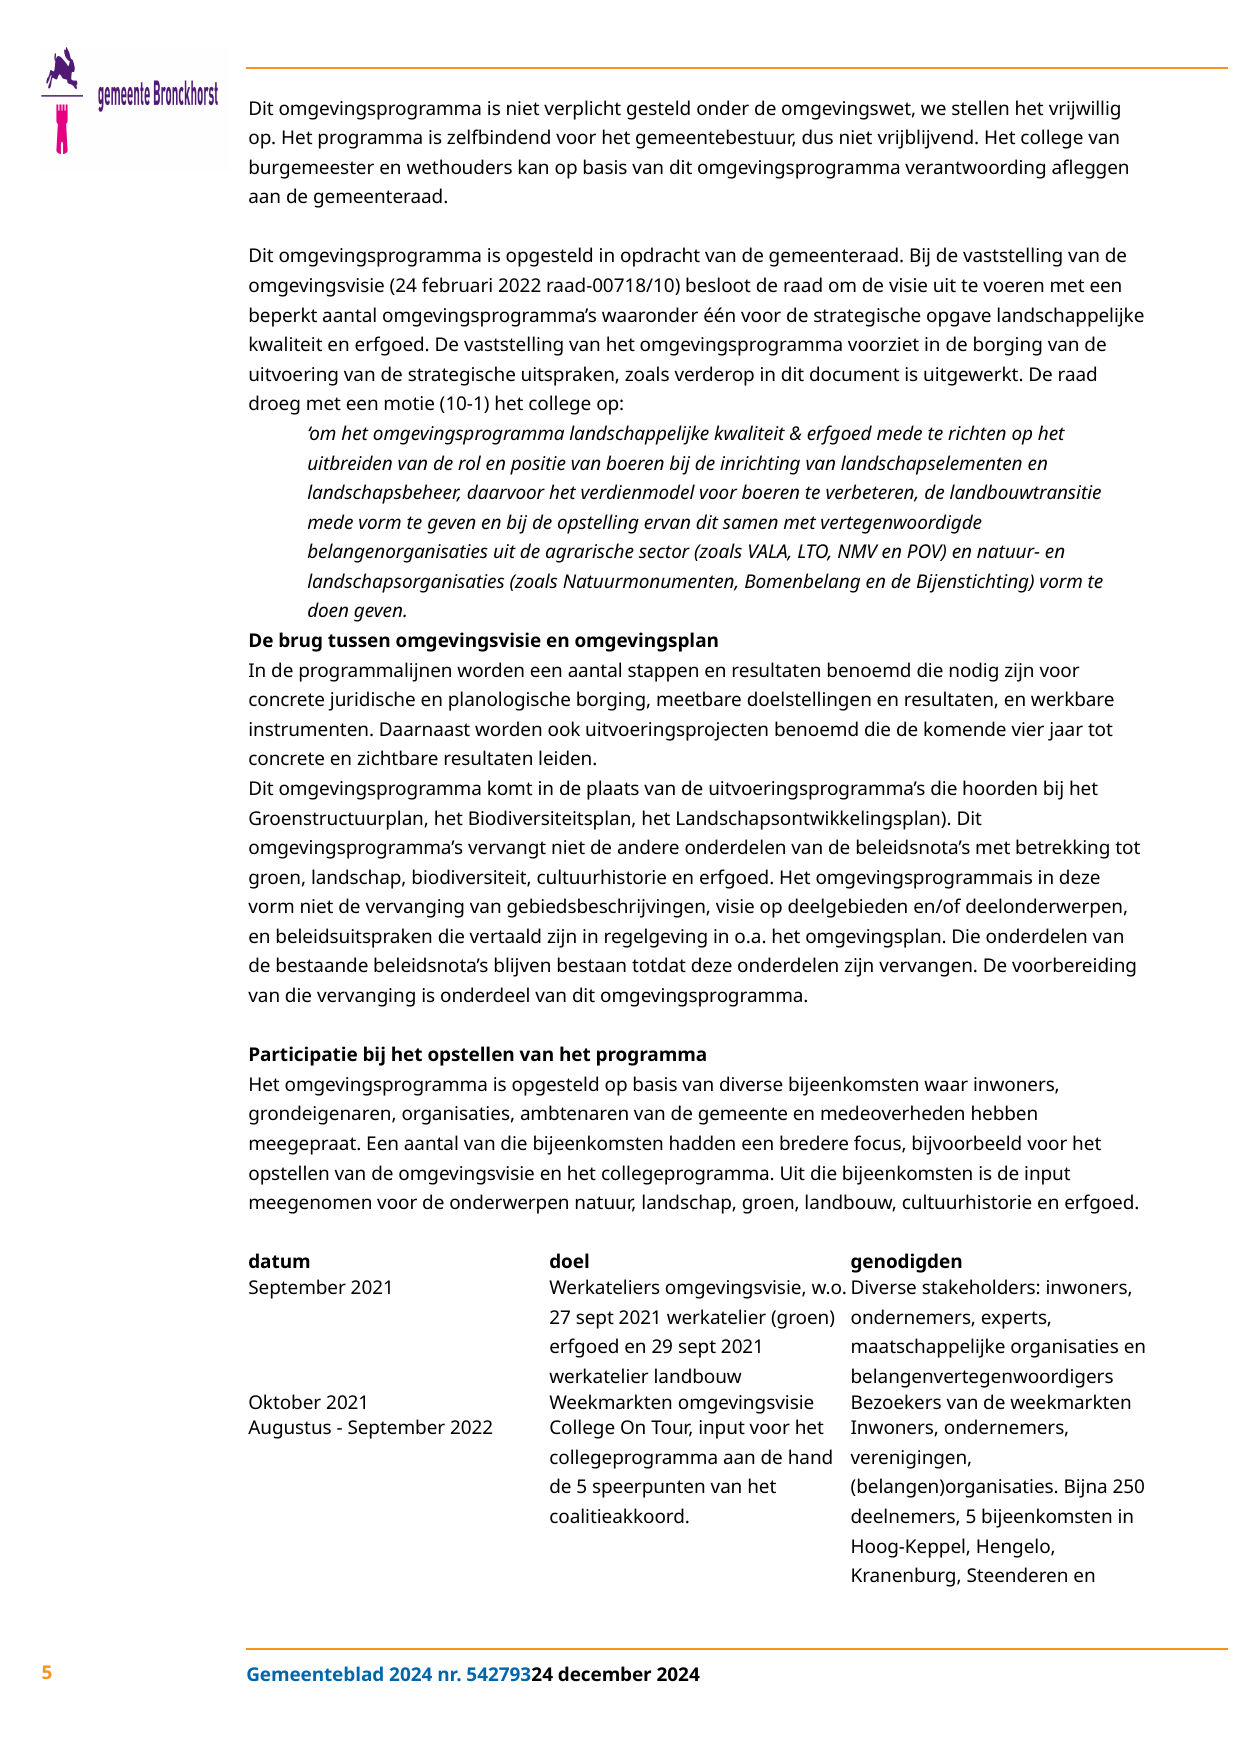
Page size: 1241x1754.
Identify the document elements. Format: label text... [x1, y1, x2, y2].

table_cell September 2021 [248, 1274, 549, 1389]
table_cell College On Tour, input voor het collegeprogramma aan de hand de 5 speerpunten van het coalitieakkoord. [549, 1415, 850, 1588]
text Dit omgevingsprogramma is niet verplicht gesteld onder de omgevingswet, we stellen het vrijwillig op. Het programma is zelfbindend voor het gemeentebestuur, dus niet vrijblijvend. Het college van burgemeester en wethouders kan op basis van dit omgevingsprogramma verantwoording afleggen aan de gemeenteraad. [248, 95, 1152, 209]
table_cell Oktober 2021 [248, 1389, 549, 1414]
text Dit omgevingsprogramma is opgesteld in opdracht van de gemeenteraad. Bij de vaststelling van de omgevingsvisie (24 februari 2022 raad-00718/10) besloot de raad om de visie uit te voeren met een beperkt aantal omgevingsprogramma’s waaronder één voor de strategische opgave landschappelijke kwaliteit en erfgoed. De vaststelling van het omgevingsprogramma voorziet in de borging van de uitvoering van de strategische uitspraken, zoals verderop in dit document is uitgewerkt. De raad droeg met een motie (10-1) het college op: [248, 243, 1152, 416]
text Dit omgevingsprogramma komt in de plaats van de uitvoeringsprogramma’s die hoorden bij het Groenstructuurplan, het Biodiversiteitsplan, het Landschapsontwikkelingsplan). Dit omgevingsprogramma’s vervangt niet de andere onderdelen van de beleidsnota’s met betrekking tot groen, landschap, biodiversiteit, cultuurhistorie en erfgoed. Het omgevingsprogrammais in deze vorm niet de vervanging van gebiedsbeschrijvingen, visie op deelgebieden en/of deelonderwerpen, en beleidsuitspraken die vertaald zijn in regelgeving in o.a. het omgevingsplan. Die onderdelen van de bestaande beleidsnota’s blijven bestaan totdat deze onderdelen zijn vervangen. De voorbereiding van die vervanging is onderdeel van dit omgevingsprogramma. [248, 775, 1152, 1008]
table_cell Diverse stakeholders: inwoners, ondernemers, experts, maatschappelijke organisaties en belangenvertegenwoordigers [850, 1274, 1152, 1389]
text In de programmalijnen worden een aantal stappen en resultaten benoemd die nodig zijn voor concrete juridische en planologische borging, meetbare doelstellingen en resultaten, en werkbare instrumenten. Daarnaast worden ook uitvoeringsprojecten benoemd die de komende vier jaar tot concrete en zichtbare resultaten leiden. [248, 657, 1152, 771]
text Participatie bij het opstellen van het programma [248, 1041, 1152, 1067]
table_header genodigden [850, 1249, 1152, 1274]
list ‘om het omgevingsprogramma landschappelijke kwaliteit & erfgoed mede te richten op het uitbreiden van de rol en positie van boeren bij de inrichting van landschapselementen en landschapsbeheer, daarvoor het verdienmodel voor boeren te verbeteren, de landbouwtransitie mede vorm te geven en bij de opstelling ervan dit samen met vertegenwoordigde belangenorganisaties uit de agrarische sector (zoals VALA, LTO, NMV en POV) en natuur- en landschapsorganisaties (zoals Natuurmonumenten, Bomenbelang en de Bijenstichting) vorm te doen geven. [248, 420, 1152, 623]
table_cell Weekmarkten omgevingsvisie [549, 1389, 850, 1414]
text De brug tussen omgevingsvisie en omgevingsplan [248, 627, 1152, 653]
table_cell Bezoekers van de weekmarkten [850, 1389, 1152, 1414]
text Het omgevingsprogramma is opgesteld op basis van diverse bijeenkomsten waar inwoners, grondeigenaren, organisaties, ambtenaren van de gemeente en medeoverheden hebben meegepraat. Een aantal van die bijeenkomsten hadden een bredere focus, bijvoorbeeld voor het opstellen van de omgevingsvisie en het collegeprogramma. Uit die bijeenkomsten is de input meegenomen voor de onderwerpen natuur, landschap, groen, landbouw, cultuurhistorie en erfgoed. [248, 1071, 1152, 1215]
table_cell Augustus - September 2022 [248, 1415, 549, 1588]
table_cell Inwoners, ondernemers, verenigingen, (belangen)organisaties. Bijna 250 deelnemers, 5 bijeenkomsten in Hoog-Keppel, Hengelo, Kranenburg, Steenderen en [850, 1415, 1152, 1588]
table_header datum [248, 1249, 549, 1274]
table_header doel [549, 1249, 850, 1274]
table_cell Werkateliers omgevingsvisie, w.o. 27 sept 2021 werkatelier (groen) erfgoed en 29 sept 2021 werkatelier landbouw [549, 1274, 850, 1389]
picture [41, 47, 231, 172]
